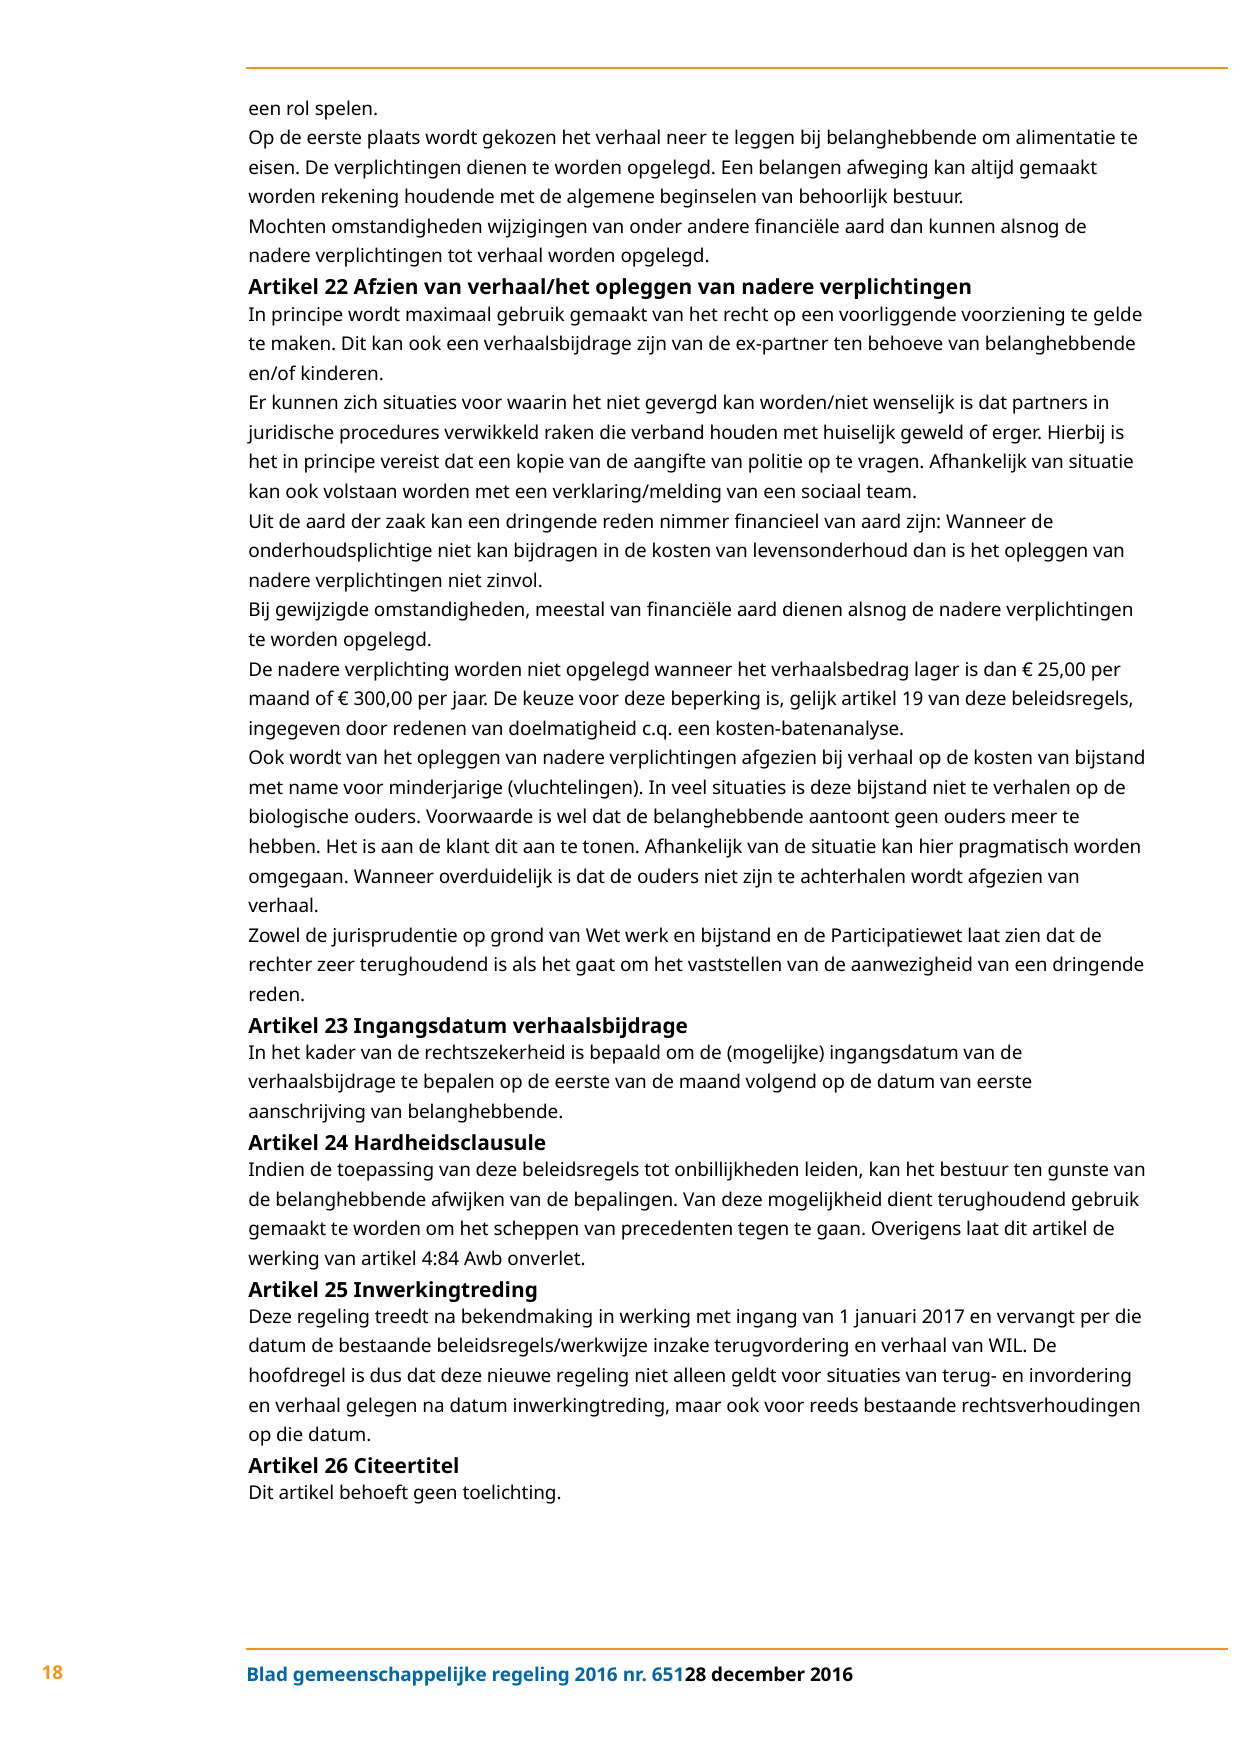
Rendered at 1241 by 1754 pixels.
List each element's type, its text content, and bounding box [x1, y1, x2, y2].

text Er kunnen zich situaties voor waarin het niet gevergd kan worden/niet wenselijk is dat partners in juridische procedures verwikkeld raken die verband houden met huiselijk geweld of erger. Hierbij is het in principe vereist dat een kopie van de aangifte van politie op te vragen. Afhankelijk van situatie kan ook volstaan worden met een verklaring/melding van een sociaal team. [248, 389, 1152, 504]
text Zowel de jurisprudentie op grond van Wet werk en bijstand en de Participatiewet laat zien dat de rechter zeer terughoudend is als het gaat om het vaststellen van de aanwezigheid van een dringende reden. [248, 922, 1152, 1007]
text Artikel 23 Ingangsdatum verhaalsbijdrage [248, 1011, 1152, 1039]
text Ook wordt van het opleggen van nadere verplichtingen afgezien bij verhaal op de kosten van bijstand met name voor minderjarige (vluchtelingen). In veel situaties is deze bijstand niet te verhalen op de biologische ouders. Voorwaarde is wel dat de belanghebbende aantoont geen ouders meer te hebben. Het is aan de klant dit aan te tonen. Afhankelijk van de situatie kan hier pragmatisch worden omgegaan. Wanneer overduidelijk is dat de ouders niet zijn te achterhalen wordt afgezien van verhaal. [248, 744, 1152, 918]
text Mochten omstandigheden wijzigingen van onder andere financiële aard dan kunnen alsnog de nadere verplichtingen tot verhaal worden opgelegd. [248, 213, 1152, 268]
text In het kader van de rechtszekerheid is bepaald om de (mogelijke) ingangsdatum van de verhaalsbijdrage te bepalen op de eerste van de maand volgend op de datum van eerste aanschrijving van belanghebbende. [248, 1039, 1152, 1124]
text een rol spelen. [248, 95, 1152, 121]
text Artikel 26 Citeertitel [248, 1451, 1152, 1479]
text Artikel 25 Inwerkingtreding [248, 1275, 1152, 1303]
text Bij gewijzigde omstandigheden, meestal van financiële aard dienen alsnog de nadere verplichtingen te worden opgelegd. [248, 597, 1152, 652]
text In principe wordt maximaal gebruik gemaakt van het recht op een voorliggende voorziening te gelde te maken. Dit kan ook een verhaalsbijdrage zijn van de ex-partner ten behoeve van belanghebbende en/of kinderen. [248, 301, 1152, 386]
text Uit de aard der zaak kan een dringende reden nimmer financieel van aard zijn: Wanneer de onderhoudsplichtige niet kan bijdragen in de kosten van levensonderhoud dan is het opleggen van nadere verplichtingen niet zinvol. [248, 508, 1152, 593]
picture [41, 47, 231, 172]
text Op de eerste plaats wordt gekozen het verhaal neer te leggen bij belanghebbende om alimentatie te eisen. De verplichtingen dienen te worden opgelegd. Een belangen afweging kan altijd gemaakt worden rekening houdende met de algemene beginselen van behoorlijk bestuur. [248, 124, 1152, 209]
text Indien de toepassing van deze beleidsregels tot onbillijkheden leiden, kan het bestuur ten gunste van de belanghebbende afwijken van de bepalingen. Van deze mogelijkheid dient terughoudend gebruik gemaakt te worden om het scheppen van precedenten tegen te gaan. Overigens laat dit artikel de werking van artikel 4:84 Awb onverlet. [248, 1156, 1152, 1271]
text Artikel 22 Afzien van verhaal/het opleggen van nadere verplichtingen [248, 272, 1152, 301]
text Dit artikel behoeft geen toelichting. [248, 1479, 1152, 1505]
text De nadere verplichting worden niet opgelegd wanneer het verhaalsbedrag lager is dan € 25,00 per maand of € 300,00 per jaar. De keuze voor deze beperking is, gelijk artikel 19 van deze beleidsregels, ingegeven door redenen van doelmatigheid c.q. een kosten-batenanalyse. [248, 656, 1152, 741]
text Artikel 24 Hardheidsclausule [248, 1128, 1152, 1156]
text Deze regeling treedt na bekendmaking in werking met ingang van 1 januari 2017 en vervangt per die datum de bestaande beleidsregels/werkwijze inzake terugvordering en verhaal van WIL. De hoofdregel is dus dat deze nieuwe regeling niet alleen geldt voor situaties van terug- en invordering en verhaal gelegen na datum inwerkingtreding, maar ook voor reeds bestaande rechtsverhoudingen op die datum. [248, 1303, 1152, 1447]
